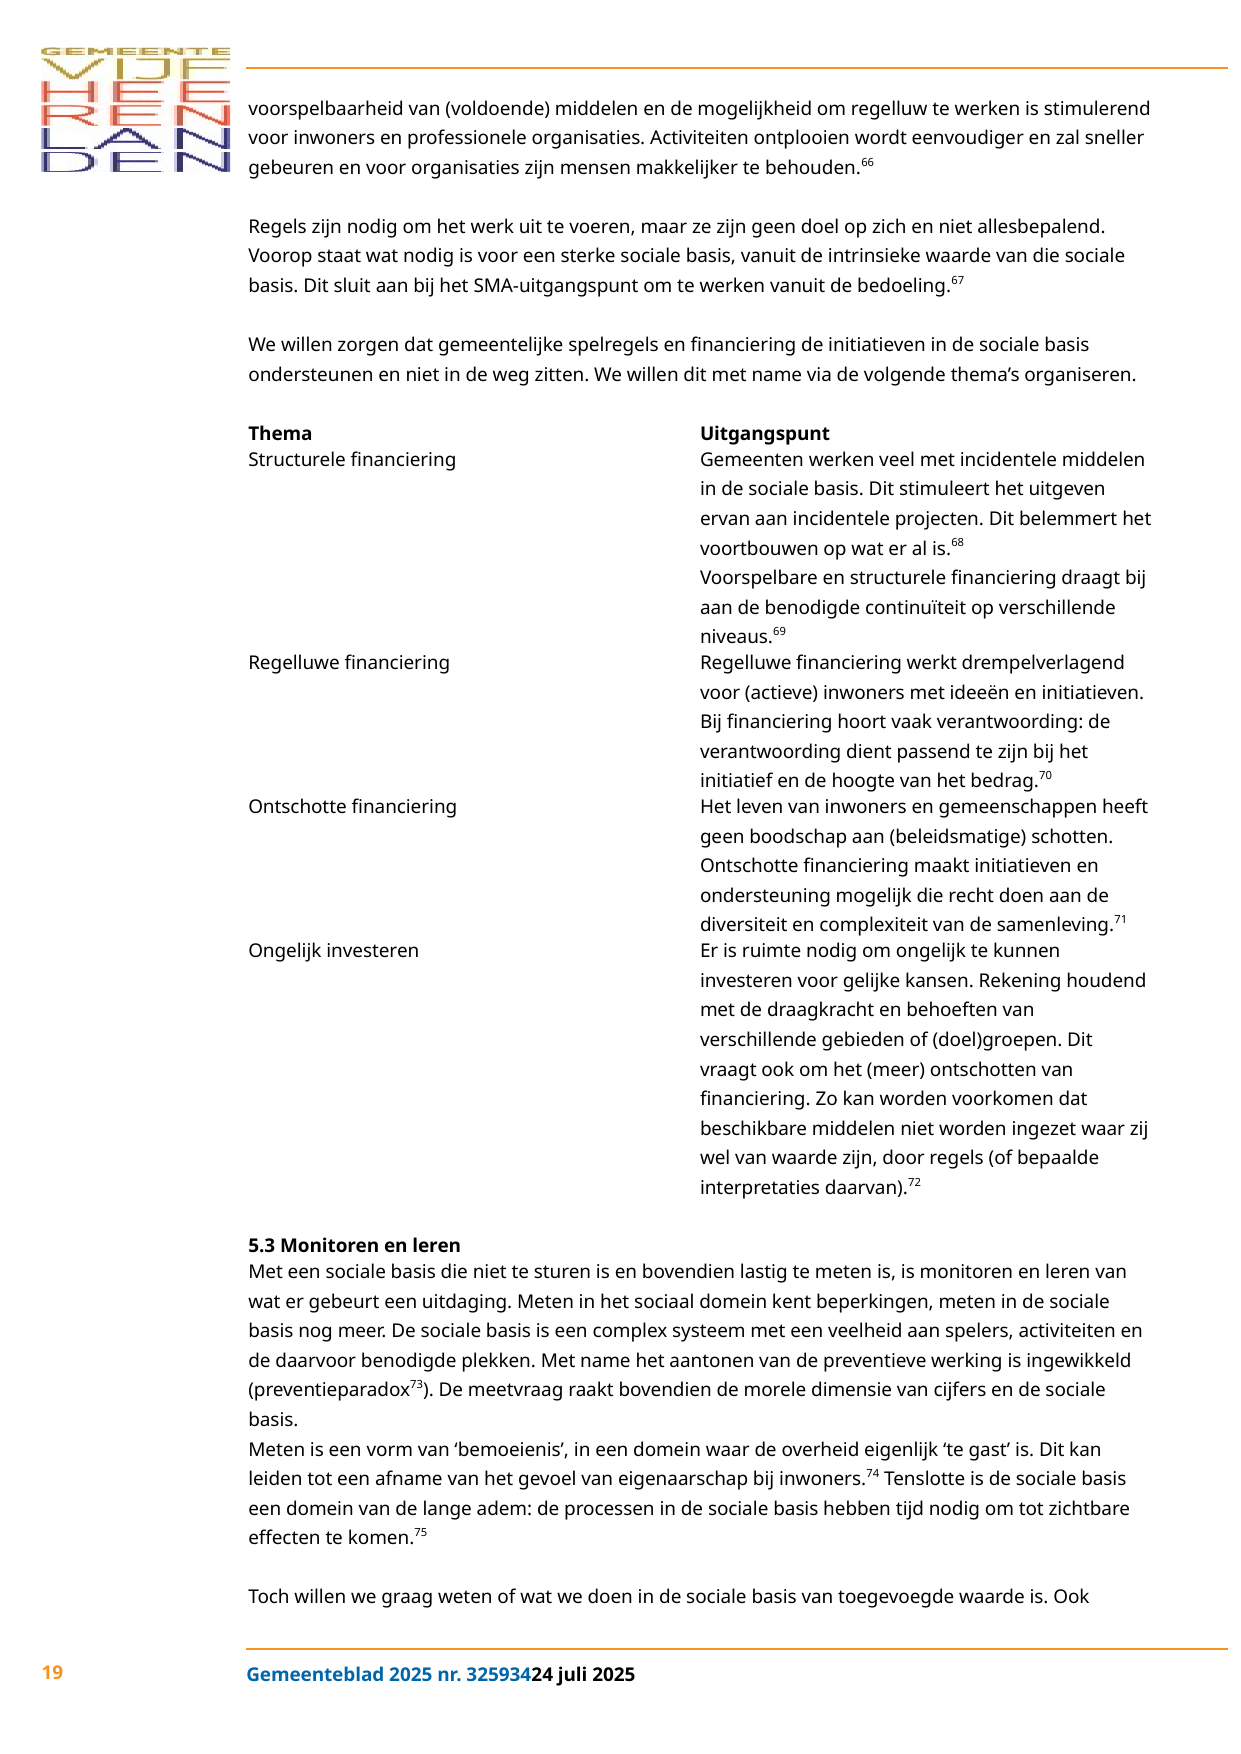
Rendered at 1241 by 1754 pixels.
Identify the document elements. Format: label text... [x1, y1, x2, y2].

text Regels zijn nodig om het werk uit te voeren, maar ze zijn geen doel op zich en niet allesbepalend. Voorop staat wat nodig is voor een sterke sociale basis, vanuit de intrinsieke waarde van die sociale basis. Dit sluit aan bij het SMA-uitgangspunt om te werken vanuit de bedoeling.67 [248, 213, 1152, 298]
table_cell Ontschotte financiering [248, 793, 700, 937]
text 5.3 Monitoren en leren [248, 1233, 1152, 1258]
table_cell Structurele financiering [248, 446, 700, 649]
table_cell Ongelijk investeren [248, 938, 700, 1200]
picture [41, 47, 231, 172]
text Met een sociale basis die niet te sturen is en bovendien lastig te meten is, is monitoren en leren van wat er gebeurt een uitdaging. Meten in het sociaal domein kent beperkingen, meten in de sociale basis nog meer. De sociale basis is een complex systeem met een veelheid aan spelers, activiteiten en de daarvoor benodigde plekken. Met name het aantonen van de preventieve werking is ingewikkeld (preventieparadox73). De meetvraag raakt bovendien de morele dimensie van cijfers en de sociale basis. [248, 1258, 1152, 1432]
table_cell Gemeenten werken veel met incidentele middelen in de sociale basis. Dit stimuleert het uitgeven ervan aan incidentele projecten. Dit belemmert het voortbouwen op wat er al is.68 Voorspelbare en structurele financiering draagt bij aan de benodigde continuïteit op verschillende niveaus.69 [700, 446, 1152, 649]
table_cell Het leven van inwoners en gemeenschappen heeft geen boodschap aan (beleidsmatige) schotten. Ontschotte financiering maakt initiatieven en ondersteuning mogelijk die recht doen aan de diversiteit en complexiteit van de samenleving.71 [700, 793, 1152, 937]
table_header Uitgangspunt [700, 420, 1152, 446]
text Meten is een vorm van ‘bemoeienis’, in een domein waar de overheid eigenlijk ‘te gast’ is. Dit kan leiden tot een afname van het gevoel van eigenaarschap bij inwoners.74 Tenslotte is de sociale basis een domein van de lange adem: de processen in de sociale basis hebben tijd nodig om tot zichtbare effecten te komen.75 [248, 1436, 1152, 1550]
text voorspelbaarheid van (voldoende) middelen en de mogelijkheid om regelluw te werken is stimulerend voor inwoners en professionele organisaties. Activiteiten ontplooien wordt eenvoudiger en zal sneller gebeuren en voor organisaties zijn mensen makkelijker te behouden.66 [248, 95, 1152, 180]
table_cell Er is ruimte nodig om ongelijk te kunnen investeren voor gelijke kansen. Rekening houdend met de draagkracht en behoeften van verschillende gebieden of (doel)groepen. Dit vraagt ook om het (meer) ontschotten van financiering. Zo kan worden voorkomen dat beschikbare middelen niet worden ingezet waar zij wel van waarde zijn, door regels (of bepaalde interpretaties daarvan).72 [700, 938, 1152, 1200]
text We willen zorgen dat gemeentelijke spelregels en financiering de initiatieven in de sociale basis ondersteunen en niet in de weg zitten. We willen dit met name via de volgende thema’s organiseren. [248, 331, 1152, 387]
table_header Thema [248, 420, 700, 446]
table_cell Regelluwe financiering werkt drempelverlagend voor (actieve) inwoners met ideeën en initiatieven. Bij financiering hoort vaak verantwoording: de verantwoording dient passend te zijn bij het initiatief en de hoogte van het bedrag.70 [700, 649, 1152, 793]
text Toch willen we graag weten of wat we doen in de sociale basis van toegevoegde waarde is. Ook [248, 1584, 1152, 1609]
table_cell Regelluwe financiering [248, 649, 700, 793]
